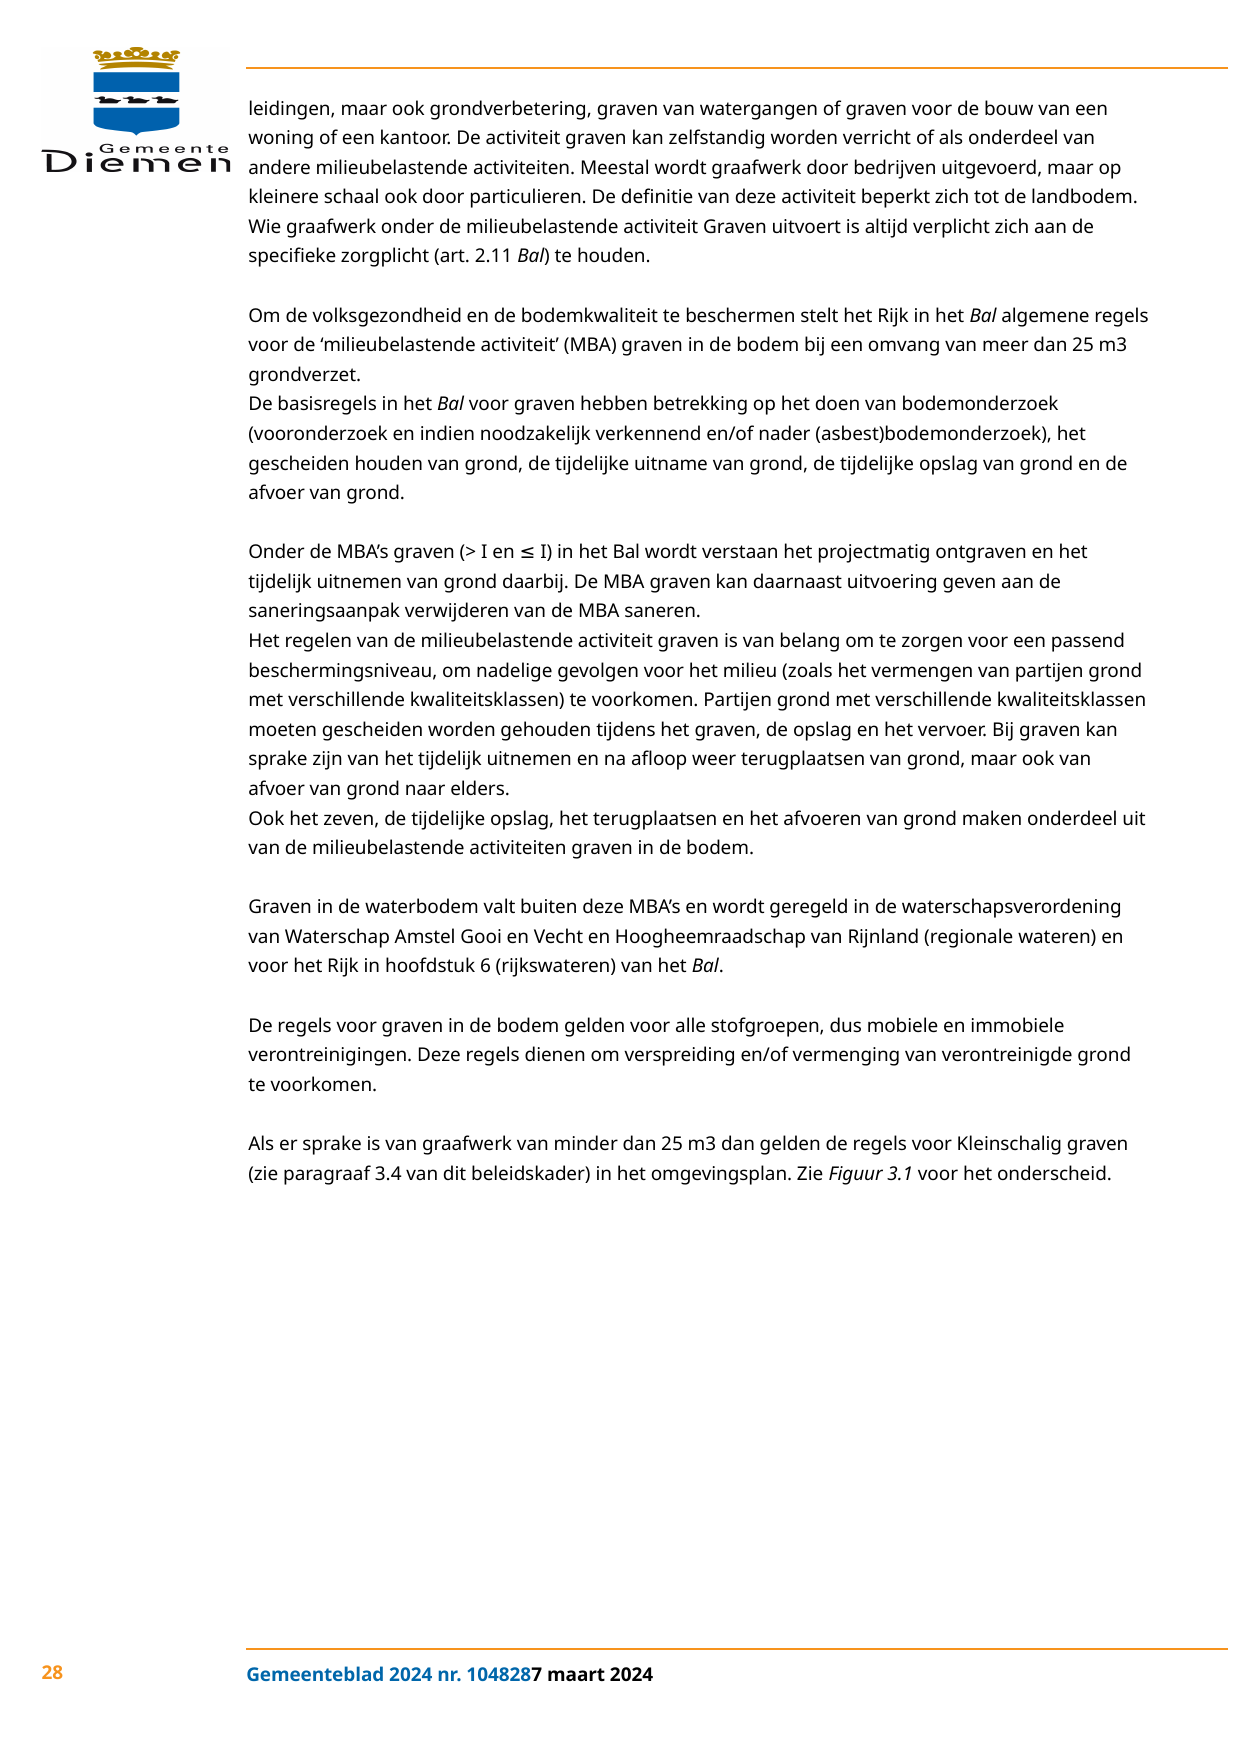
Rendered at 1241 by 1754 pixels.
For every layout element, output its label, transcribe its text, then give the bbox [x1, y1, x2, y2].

text Als er sprake is van graafwerk van minder dan 25 m3 dan gelden de regels voor Kleinschalig graven (zie paragraaf 3.4 van dit beleidskader) in het omgevingsplan. Zie Figuur 3.1 voor het onderscheid. [248, 1130, 1152, 1186]
text Wie graafwerk onder de milieubelastende activiteit Graven uitvoert is altijd verplicht zich aan de specifieke zorgplicht (art. 2.11 Bal) te houden. [248, 213, 1152, 268]
picture [41, 47, 231, 172]
text Het regelen van de milieubelastende activiteit graven is van belang om te zorgen voor een passend beschermingsniveau, om nadelige gevolgen voor het milieu (zoals het vermengen van partijen grond met verschillende kwaliteitsklassen) te voorkomen. Partijen grond met verschillende kwaliteitsklassen moeten gescheiden worden gehouden tijdens het graven, de opslag en het vervoer. Bij graven kan sprake zijn van het tijdelijk uitnemen en na afloop weer terugplaatsen van grond, maar ook van afvoer van grond naar elders. [248, 627, 1152, 801]
text leidingen, maar ook grondverbetering, graven van watergangen of graven voor de bouw van een woning of een kantoor. De activiteit graven kan zelfstandig worden verricht of als onderdeel van andere milieubelastende activiteiten. Meestal wordt graafwerk door bedrijven uitgevoerd, maar op kleinere schaal ook door particulieren. De definitie van deze activiteit beperkt zich tot de landbodem. [248, 95, 1152, 209]
text Ook het zeven, de tijdelijke opslag, het terugplaatsen en het afvoeren van grond maken onderdeel uit van de milieubelastende activiteiten graven in de bodem. [248, 805, 1152, 860]
text Graven in de waterbodem valt buiten deze MBA’s en wordt geregeld in de waterschapsverordening van Waterschap Amstel Gooi en Vecht en Hoogheemraadschap van Rijnland (regionale wateren) en voor het Rijk in hoofdstuk 6 (rijkswateren) van het Bal. [248, 893, 1152, 978]
text Om de volksgezondheid en de bodemkwaliteit te beschermen stelt het Rijk in het Bal algemene regels voor de ‘milieubelastende activiteit’ (MBA) graven in de bodem bij een omvang van meer dan 25 m3 grondverzet. [248, 302, 1152, 387]
text De basisregels in het Bal voor graven hebben betrekking op het doen van bodemonderzoek (vooronderzoek en indien noodzakelijk verkennend en/of nader (asbest)bodemonderzoek), het gescheiden houden van grond, de tijdelijke uitname van grond, de tijdelijke opslag van grond en de afvoer van grond. [248, 391, 1152, 505]
text De regels voor graven in de bodem gelden voor alle stofgroepen, dus mobiele en immobiele verontreinigingen. Deze regels dienen om verspreiding en/of vermenging van verontreinigde grond te voorkomen. [248, 1012, 1152, 1097]
text Onder de MBA’s graven (> I en ≤ I) in het Bal wordt verstaan het projectmatig ontgraven en het tijdelijk uitnemen van grond daarbij. De MBA graven kan daarnaast uitvoering geven aan de saneringsaanpak verwijderen van de MBA saneren. [248, 538, 1152, 623]
